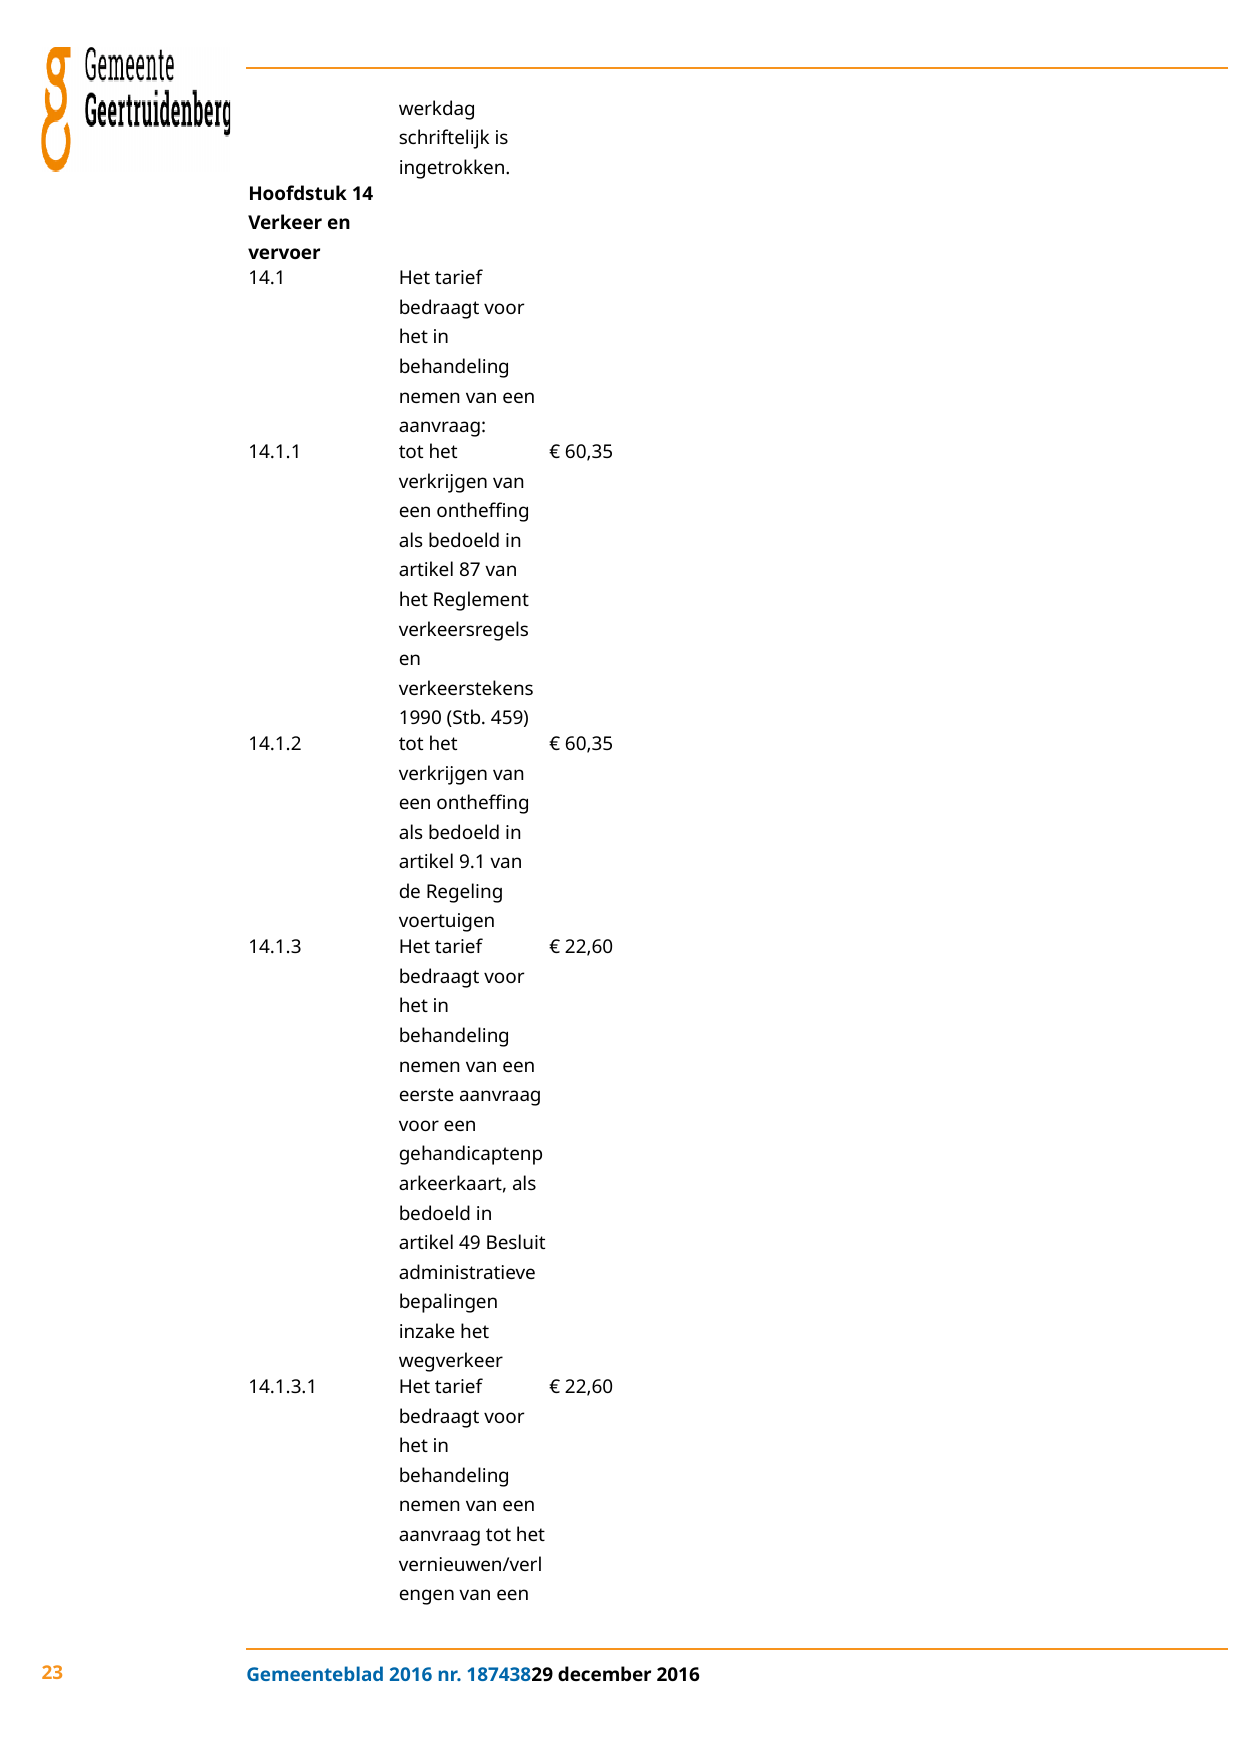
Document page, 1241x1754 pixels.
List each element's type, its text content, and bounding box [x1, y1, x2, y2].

table_cell 14.1.3 [248, 934, 398, 1373]
table_cell tot het verkrijgen van een ontheffing als bedoeld in artikel 9.1 van de Regeling voertuigen [399, 730, 549, 933]
table_cell Het tarief bedraagt voor het in behandeling nemen van een aanvraag tot het vernieuwen/verlengen van een [399, 1373, 549, 1606]
table_cell Het tarief bedraagt voor het in behandeling nemen van een aanvraag: [399, 265, 549, 438]
table_cell Het tarief bedraagt voor het in behandeling nemen van een eerste aanvraag voor een gehandicaptenparkeerkaart, als bedoeld in artikel 49 Besluit administratieve bepalingen inzake het wegverkeer [399, 934, 549, 1373]
table_cell € 60,35 [549, 730, 700, 933]
table_cell € 22,60 [549, 934, 700, 1373]
table_cell € 22,60 [549, 1373, 700, 1606]
table_cell Hoofdstuk 14 Verkeer en vervoer [248, 180, 398, 264]
table_cell [549, 265, 700, 438]
table_cell [248, 95, 398, 180]
table_cell 14.1.1 [248, 438, 398, 730]
table_cell tot het verkrijgen van een ontheffing als bedoeld in artikel 87 van het Reglement verkeersregels en verkeerstekens 1990 (Stb. 459) [399, 438, 549, 730]
table_cell werkdag schriftelijk is ingetrokken. [399, 95, 549, 180]
picture [41, 47, 231, 172]
table_cell € 60,35 [549, 438, 700, 730]
table_cell 14.1.3.1 [248, 1373, 398, 1606]
table_cell 14.1.2 [248, 730, 398, 933]
table_cell 14.1 [248, 265, 398, 438]
table_cell [549, 95, 700, 180]
